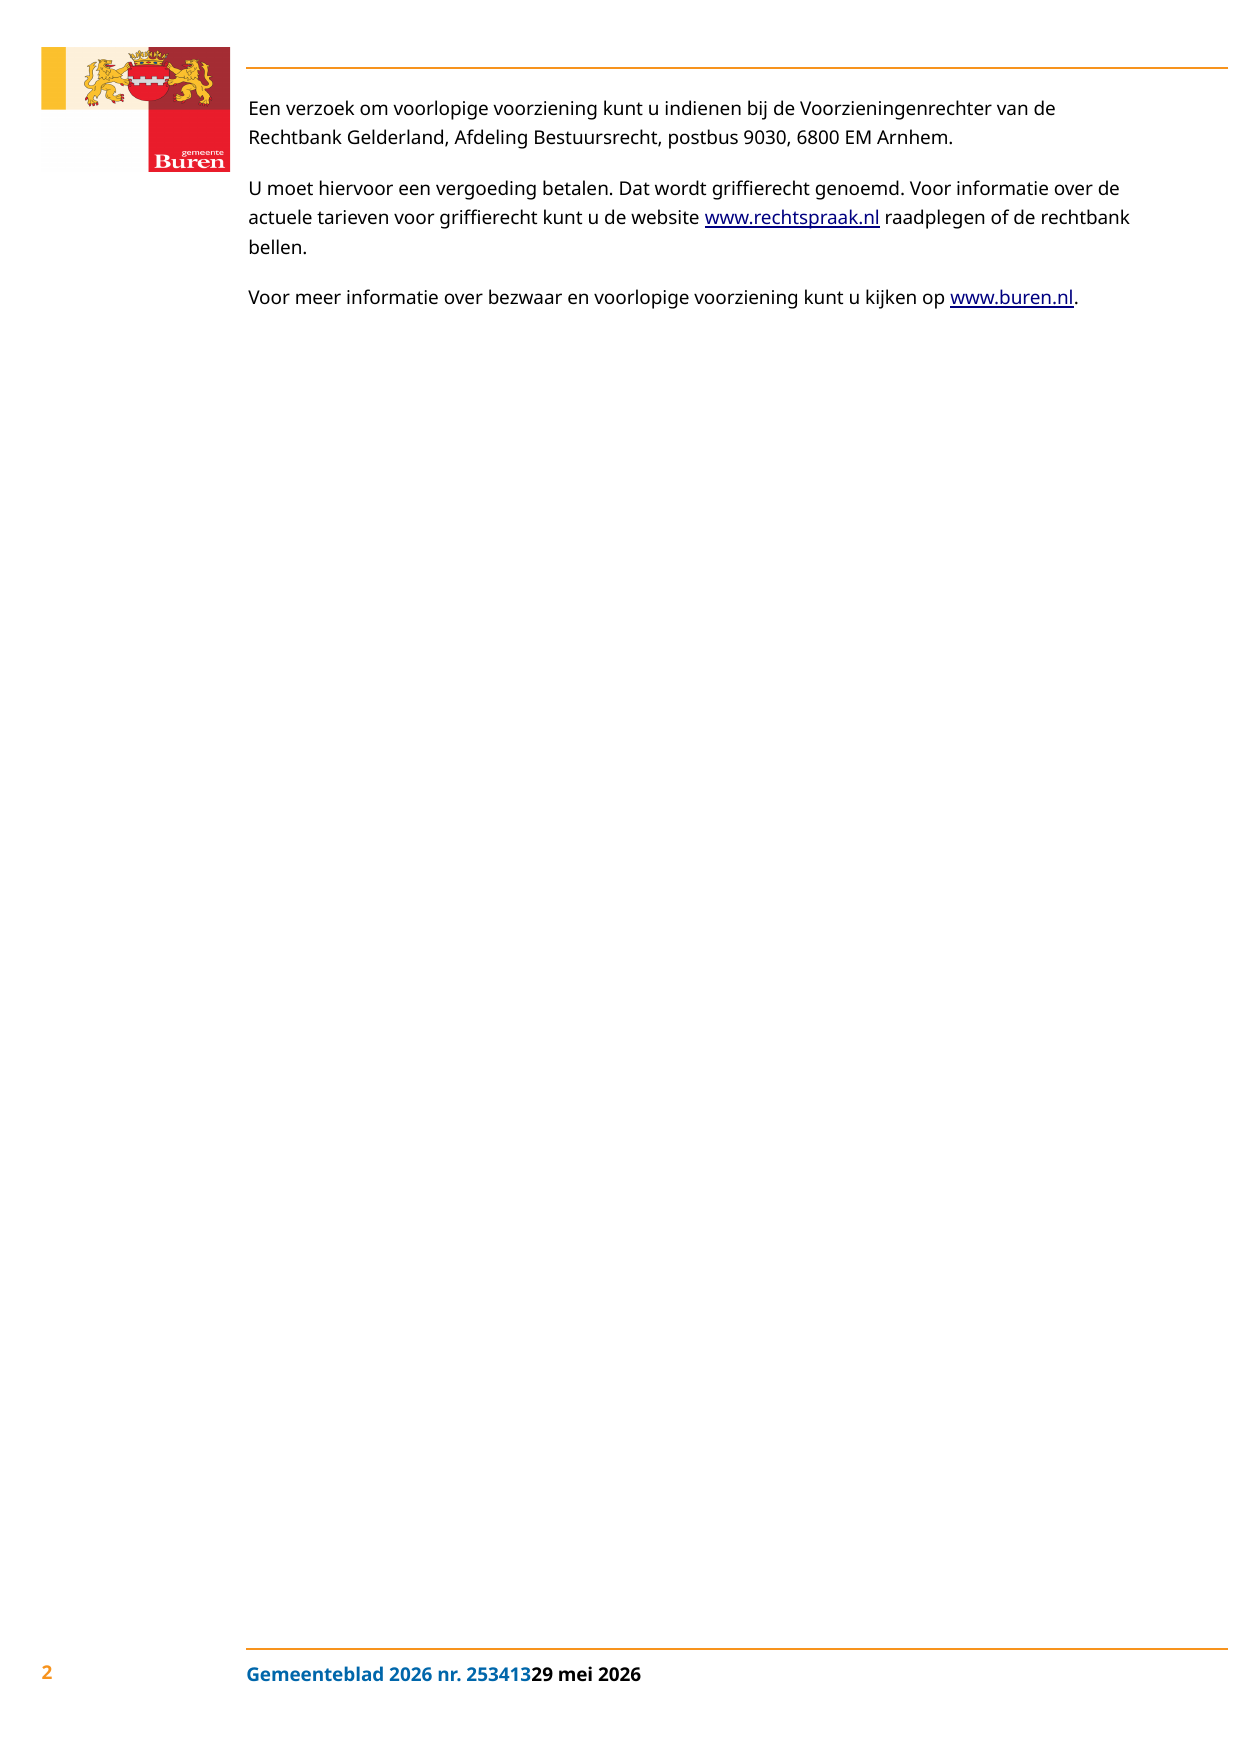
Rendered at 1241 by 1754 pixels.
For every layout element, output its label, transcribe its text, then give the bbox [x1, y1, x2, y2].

text U moet hiervoor een vergoeding betalen. Dat wordt griffierecht genoemd. Voor informatie over de actuele tarieven voor griffierecht kunt u de website www.rechtspraak.nl raadplegen of de rechtbank bellen. [248, 175, 1152, 260]
picture [41, 47, 231, 172]
text Voor meer informatie over bezwaar en voorlopige voorziening kunt u kijken op www.buren.nl. [248, 284, 1152, 310]
text Een verzoek om voorlopige voorziening kunt u indienen bij de Voorzieningenrechter van de Rechtbank Gelderland, Afdeling Bestuursrecht, postbus 9030, 6800 EM Arnhem. [248, 95, 1152, 150]
